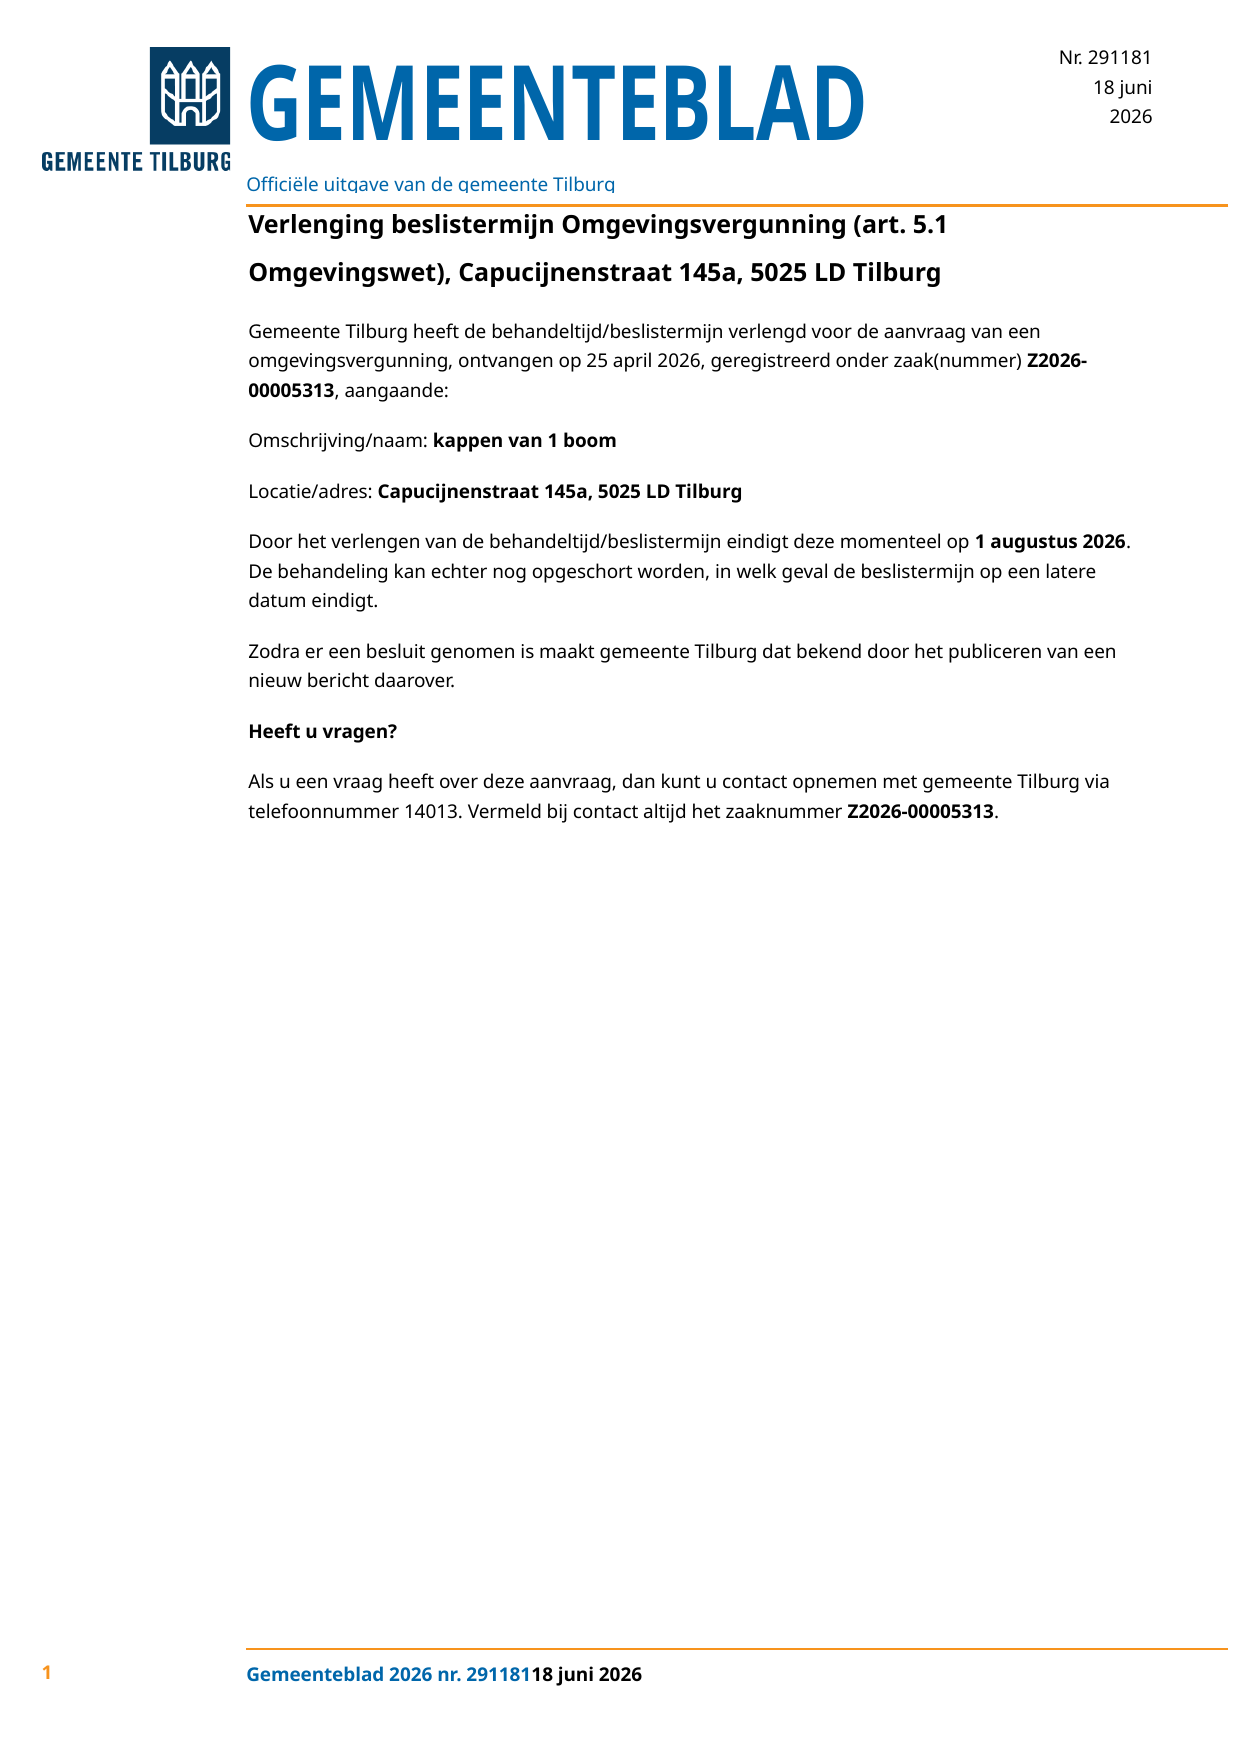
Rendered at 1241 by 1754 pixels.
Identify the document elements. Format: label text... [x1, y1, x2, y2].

text Verlenging beslistermijn Omgevingsvergunning (art. 5.1 Omgevingswet), Capucijnenstraat 145a, 5025 LD Tilburg [248, 207, 1152, 288]
text Als u een vraag heeft over deze aanvraag, dan kunt u contact opnemen met gemeente Tilburg via telefoonnummer 14013. Vermeld bij contact altijd het zaaknummer Z2026-00005313. [248, 768, 1152, 824]
picture [41, 47, 231, 172]
text Gemeente Tilburg heeft de behandeltijd/beslistermijn verlengd voor de aanvraag van een omgevingsvergunning, ontvangen op 25 april 2026, geregistreerd onder zaak(nummer) Z2026-00005313, aangaande: [248, 318, 1152, 403]
text Zodra er een besluit genomen is maakt gemeente Tilburg dat bekend door het publiceren van een nieuw bericht daarover. [248, 638, 1152, 693]
text Locatie/adres: Capucijnenstraat 145a, 5025 LD Tilburg [248, 478, 1152, 504]
text Door het verlengen van de behandeltijd/beslistermijn eindigt deze momenteel op 1 augustus 2026. De behandeling kan echter nog opgeschort worden, in welk geval de beslistermijn op een latere datum eindigt. [248, 528, 1152, 613]
text Omschrijving/naam: kappen van 1 boom [248, 427, 1152, 453]
text Heeft u vragen? [248, 718, 1152, 744]
